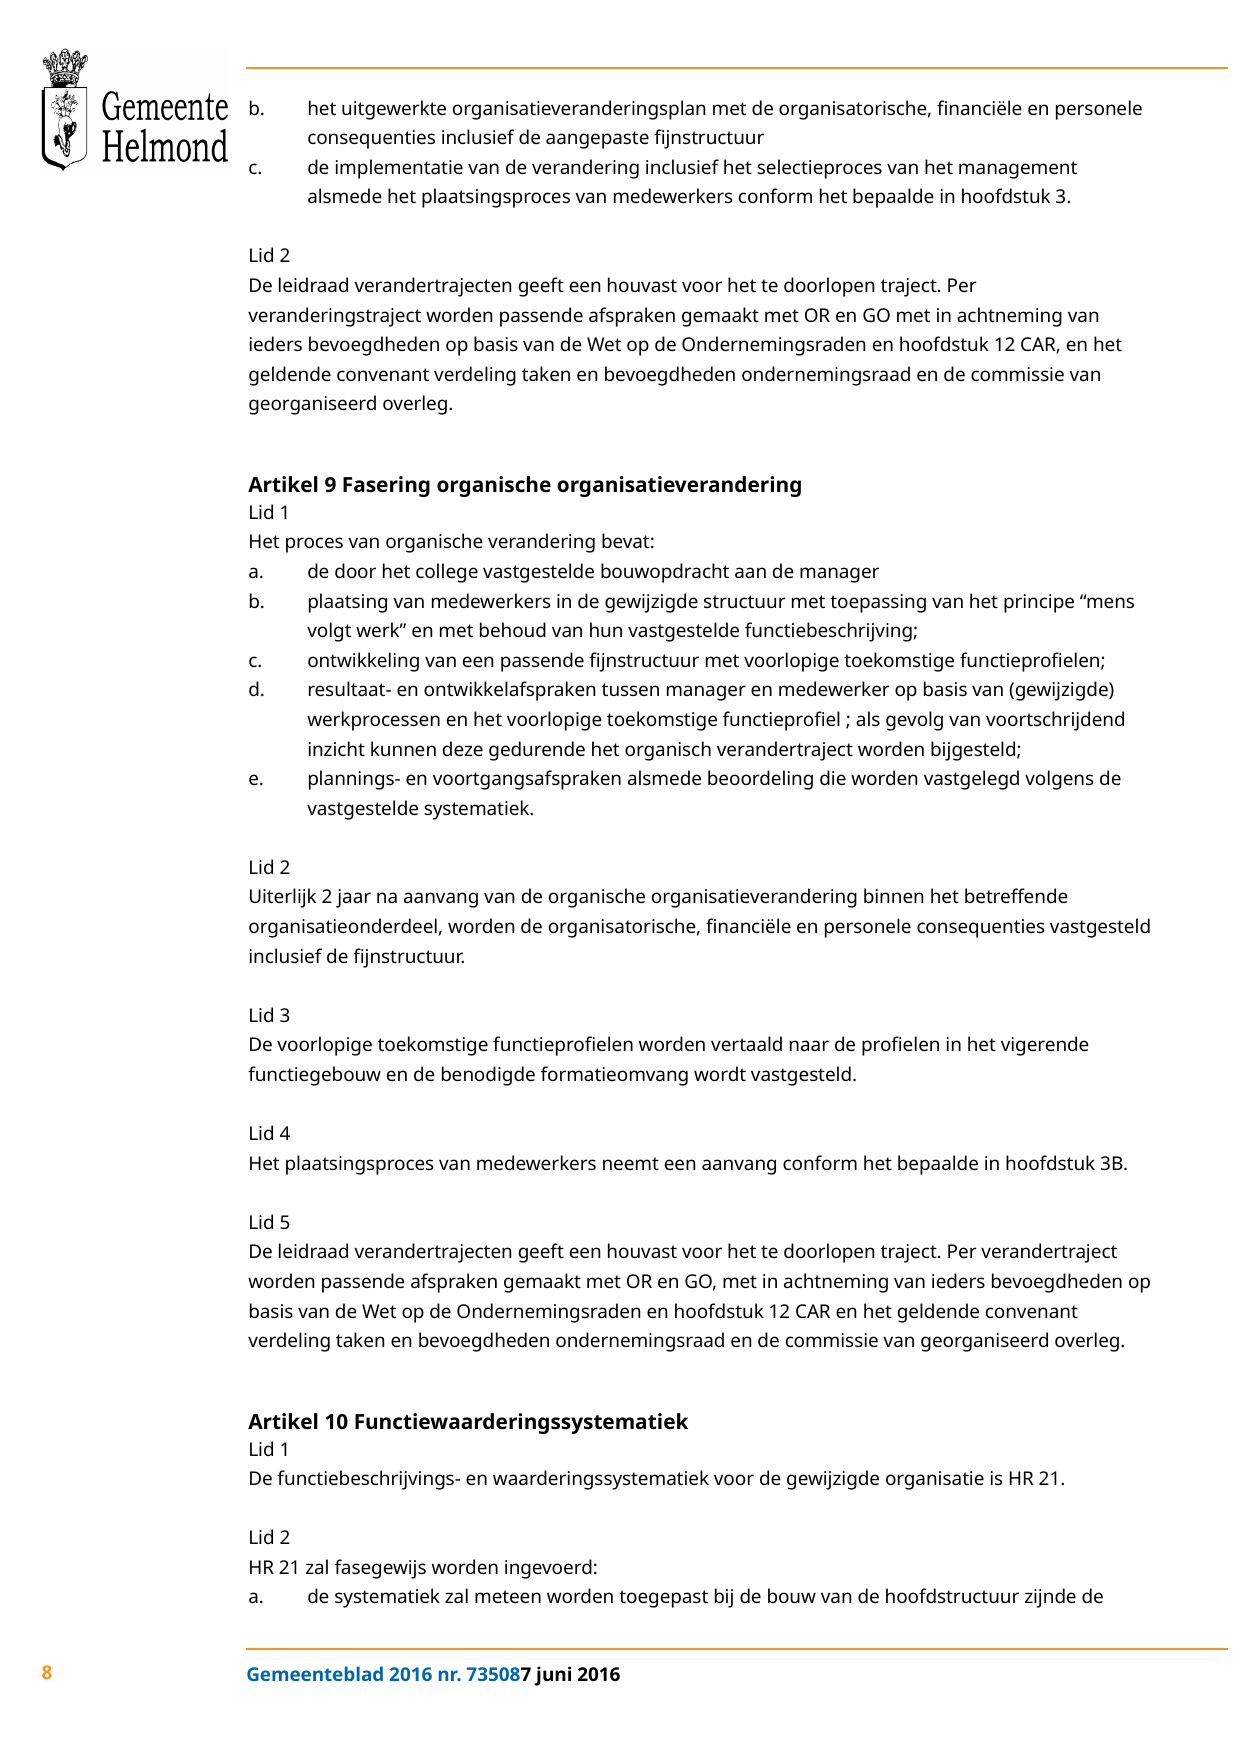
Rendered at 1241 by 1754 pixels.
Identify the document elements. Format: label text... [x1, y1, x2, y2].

text Lid 2 [248, 243, 1152, 268]
text HR 21 zal fasegewijs worden ingevoerd: [248, 1554, 1152, 1580]
text Artikel 10 Functiewaarderingssystematiek [248, 1407, 1152, 1436]
picture [41, 47, 231, 172]
list plannings- en voortgangsafspraken alsmede beoordeling die worden vastgelegd volgens de vastgestelde systematiek. [248, 765, 1152, 821]
list de implementatie van de verandering inclusief het selectieproces van het management alsmede het plaatsingsproces van medewerkers conform het bepaalde in hoofdstuk 3. [248, 154, 1152, 209]
text De functiebeschrijvings- en waarderingssystematiek voor de gewijzigde organisatie is HR 21. [248, 1465, 1152, 1491]
text Het proces van organische verandering bevat: [248, 529, 1152, 554]
text De voorlopige toekomstige functieprofielen worden vertaald naar de profielen in het vigerende functiegebouw en de benodigde formatieomvang wordt vastgesteld. [248, 1032, 1152, 1087]
text Uiterlijk 2 jaar na aanvang van de organische organisatieverandering binnen het betreffende organisatieonderdeel, worden de organisatorische, financiële en personele consequenties vastgesteld inclusief de fijnstructuur. [248, 884, 1152, 968]
text De leidraad verandertrajecten geeft een houvast voor het te doorlopen traject. Per verandertraject worden passende afspraken gemaakt met OR en GO, met in achtneming van ieders bevoegdheden op basis van de Wet op de Ondernemingsraden en hoofdstuk 12 CAR en het geldende convenant verdeling taken en bevoegdheden ondernemingsraad en de commissie van georganiseerd overleg. [248, 1239, 1152, 1353]
list het uitgewerkte organisatieveranderingsplan met de organisatorische, financiële en personele consequenties inclusief de aangepaste fijnstructuur [248, 95, 1152, 150]
text Lid 5 [248, 1209, 1152, 1235]
list plaatsing van medewerkers in de gewijzigde structuur met toepassing van het principe “mens volgt werk” en met behoud van hun vastgestelde functiebeschrijving; [248, 588, 1152, 643]
list ontwikkeling van een passende fijnstructuur met voorlopige toekomstige functieprofielen; [248, 647, 1152, 673]
list resultaat- en ontwikkelafspraken tussen manager en medewerker op basis van (gewijzigde) werkprocessen en het voorlopige toekomstige functieprofiel ; als gevolg van voortschrijdend inzicht kunnen deze gedurende het organisch verandertraject worden bijgesteld; [248, 677, 1152, 761]
list de door het college vastgestelde bouwopdracht aan de manager [248, 558, 1152, 584]
text Lid 1 [248, 499, 1152, 525]
text Het plaatsingsproces van medewerkers neemt een aanvang conform het bepaalde in hoofdstuk 3B. [248, 1150, 1152, 1176]
text Lid 1 [248, 1436, 1152, 1462]
text Lid 2 [248, 1524, 1152, 1550]
text De leidraad verandertrajecten geeft een houvast voor het te doorlopen traject. Per veranderingstraject worden passende afspraken gemaakt met OR en GO met in achtneming van ieders bevoegdheden op basis van de Wet op de Ondernemingsraden en hoofdstuk 12 CAR, en het geldende convenant verdeling taken en bevoegdheden ondernemingsraad en de commissie van georganiseerd overleg. [248, 272, 1152, 416]
text Lid 4 [248, 1120, 1152, 1146]
text Artikel 9 Fasering organische organisatieverandering [248, 471, 1152, 499]
list de systematiek zal meteen worden toegepast bij de bouw van de hoofdstructuur zijnde de [248, 1584, 1152, 1609]
text Lid 3 [248, 1002, 1152, 1028]
text Lid 2 [248, 854, 1152, 880]
